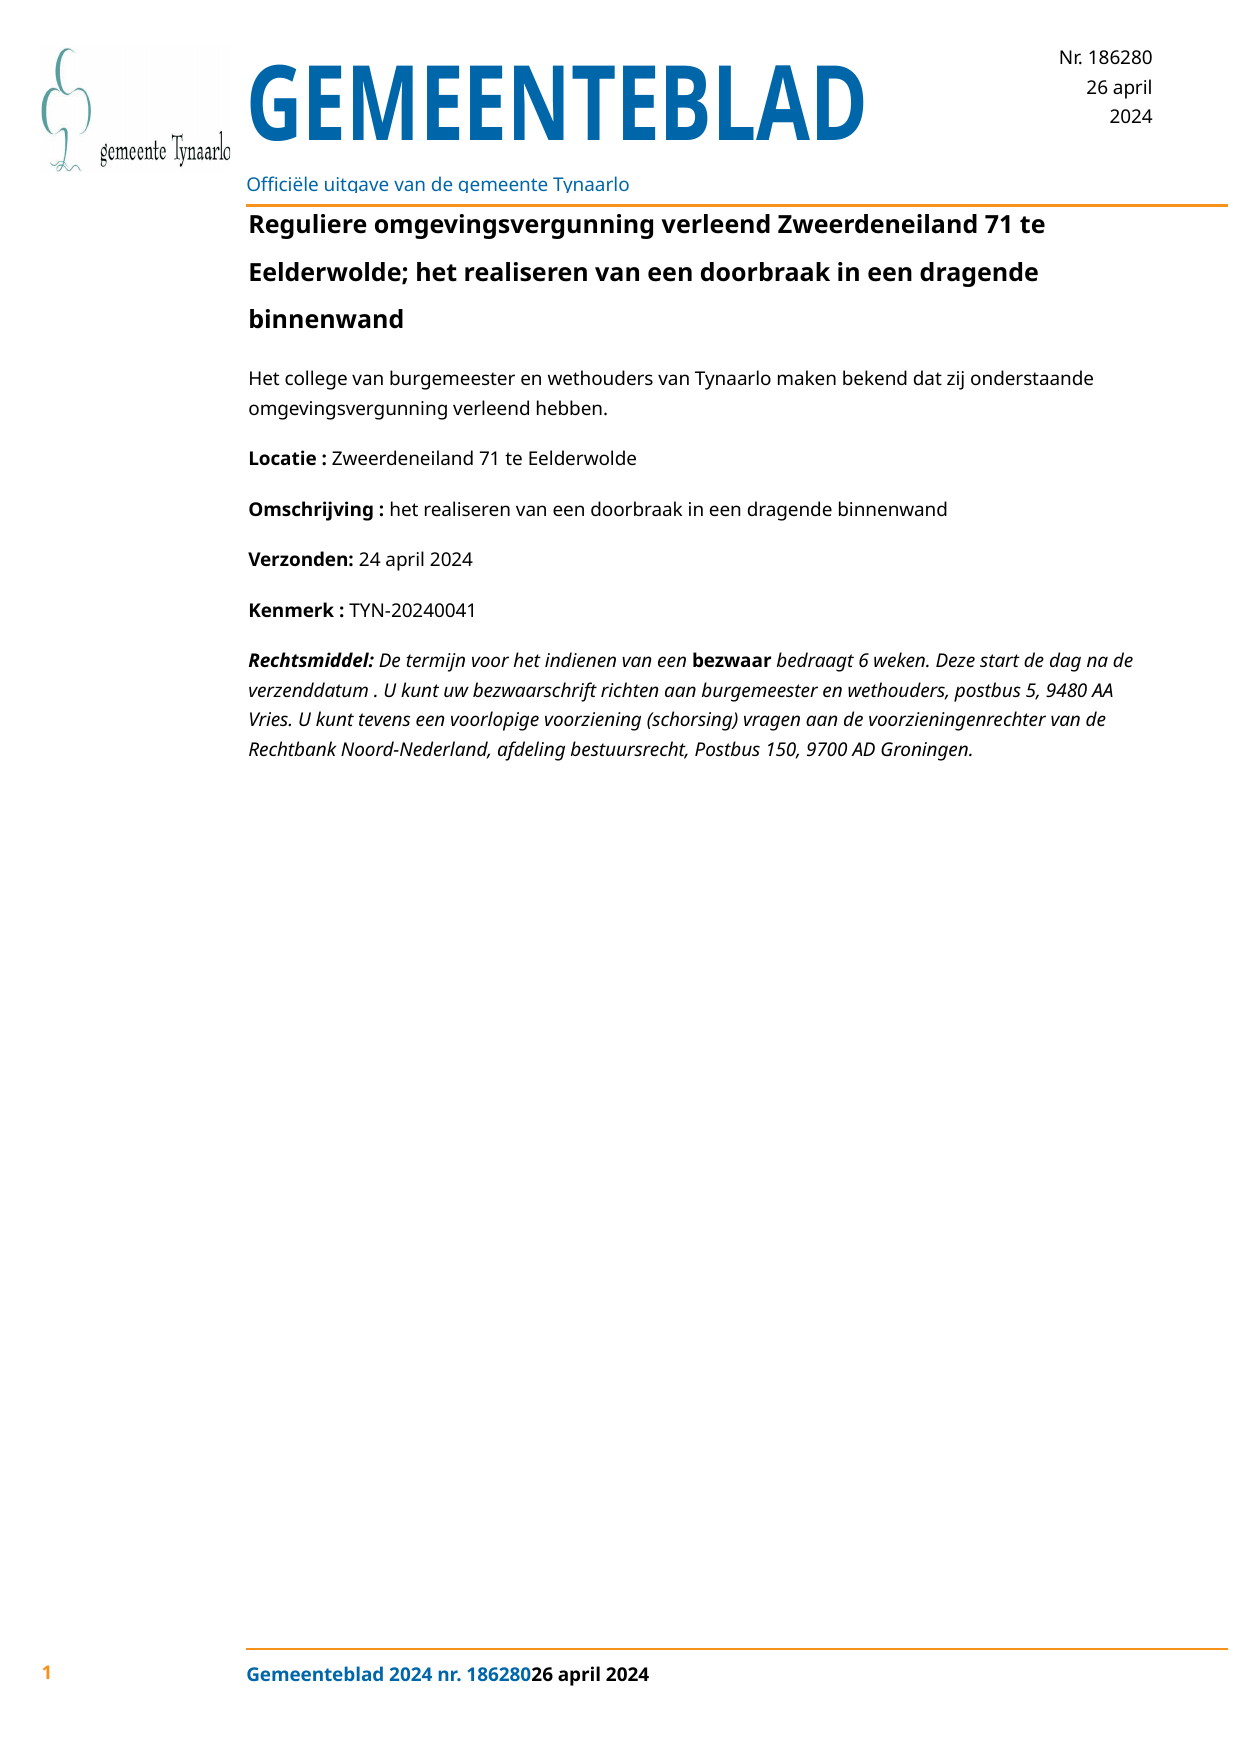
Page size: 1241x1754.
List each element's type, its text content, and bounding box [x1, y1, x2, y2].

text Reguliere omgevingsvergunning verleend Zweerdeneiland 71 te Eelderwolde; het realiseren van een doorbraak in een dragende binnenwand [248, 207, 1152, 336]
picture [41, 47, 231, 172]
text Verzonden: 24 april 2024 [248, 546, 1152, 572]
text Omschrijving : het realiseren van een doorbraak in een dragende binnenwand [248, 496, 1152, 522]
text Kenmerk : TYN-20240041 [248, 597, 1152, 622]
text Het college van burgemeester en wethouders van Tynaarlo maken bekend dat zij onderstaande omgevingsvergunning verleend hebben. [248, 366, 1152, 421]
text Rechtsmiddel: De termijn voor het indienen van een bezwaar bedraagt 6 weken. Deze start de dag na de verzenddatum . U kunt uw bezwaarschrift richten aan burgemeester en wethouders, postbus 5, 9480 AA Vries. U kunt tevens een voorlopige voorziening (schorsing) vragen aan de voorzieningenrechter van de Rechtbank Noord-Nederland, afdeling bestuursrecht, Postbus 150, 9700 AD Groningen. [248, 647, 1152, 762]
text Locatie : Zweerdeneiland 71 te Eelderwolde [248, 446, 1152, 471]
